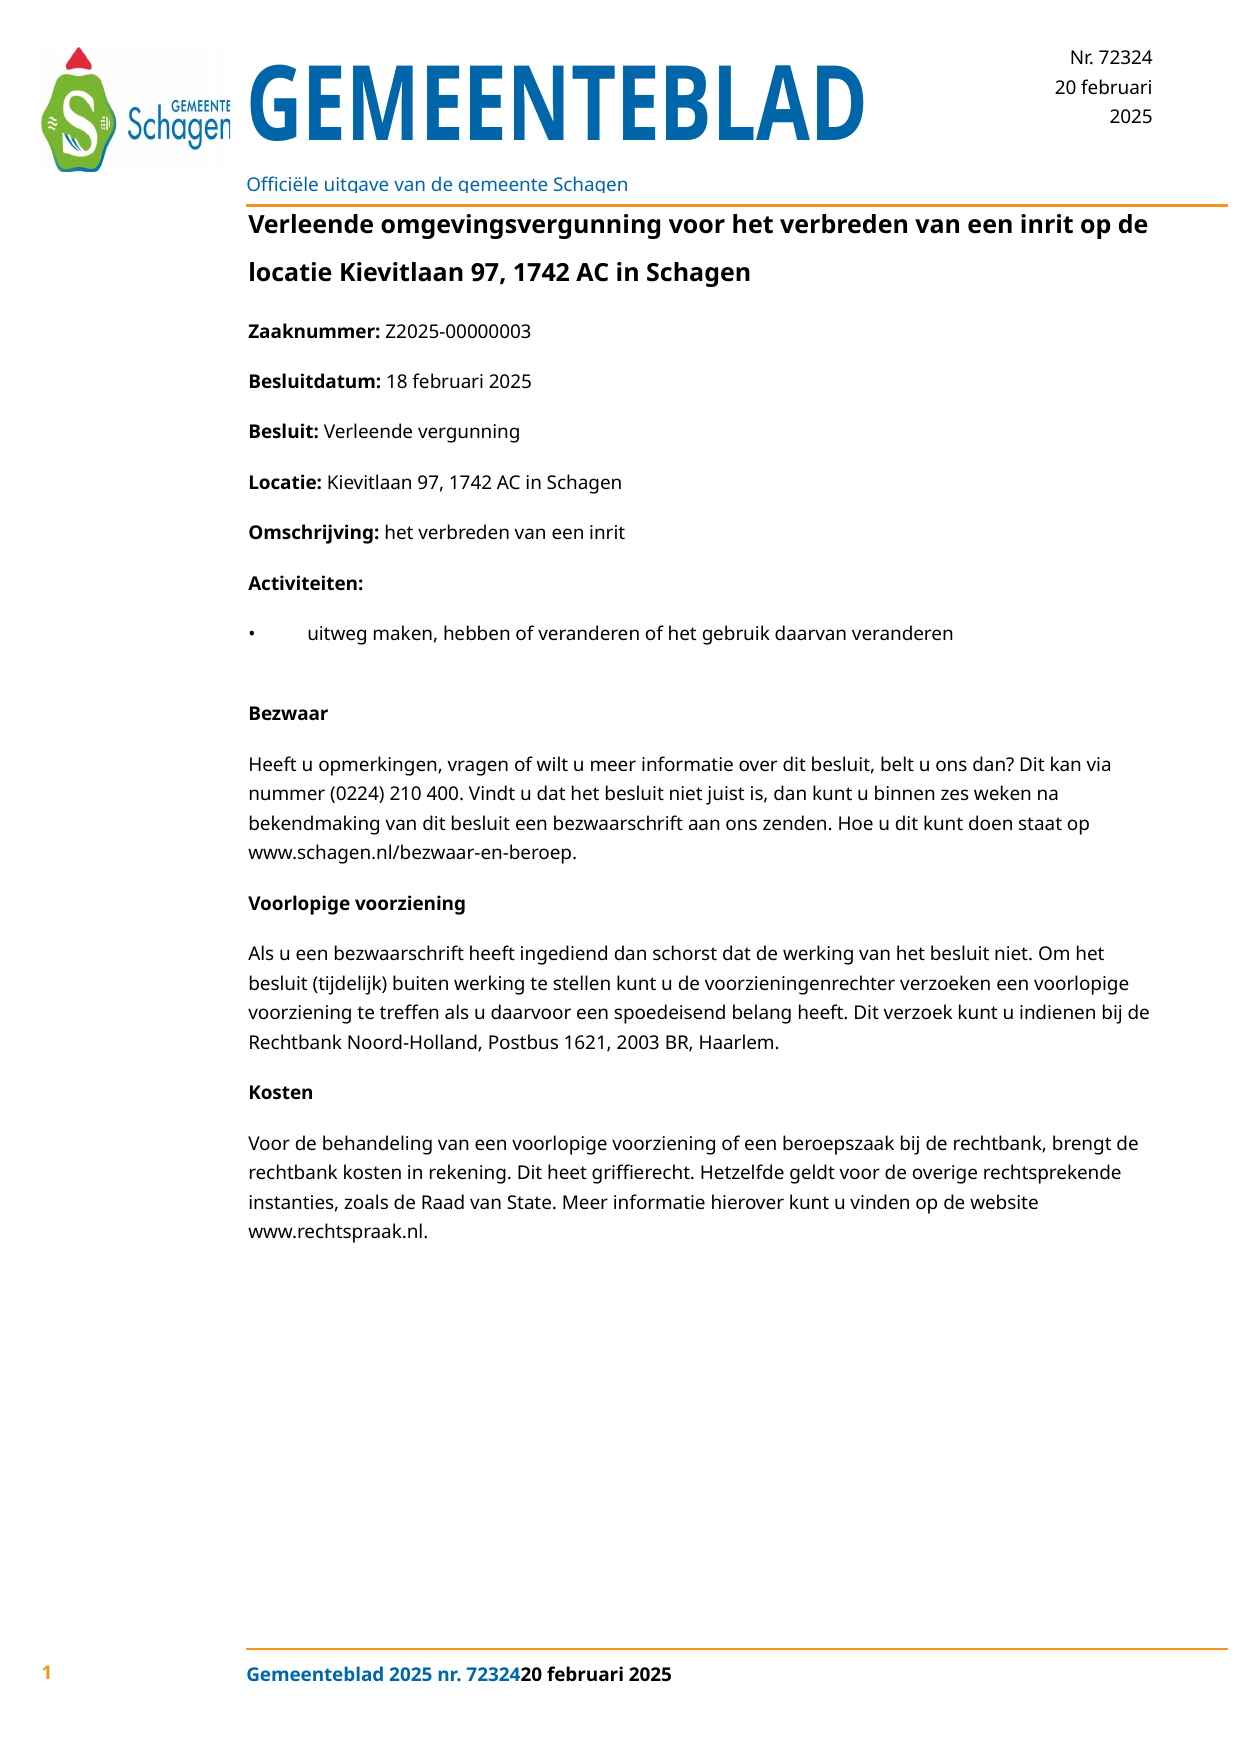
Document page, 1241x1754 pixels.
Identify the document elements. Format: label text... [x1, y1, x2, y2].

picture [41, 47, 231, 172]
text Voor de behandeling van een voorlopige voorziening of een beroepszaak bij de rechtbank, brengt de rechtbank kosten in rekening. Dit heet griffierecht. Hetzelfde geldt voor de overige rechtsprekende instanties, zoals de Raad van State. Meer informatie hierover kunt u vinden op de website www.rechtspraak.nl. [248, 1130, 1152, 1244]
text Voorlopige voorziening [248, 890, 1152, 916]
text Verleende omgevingsvergunning voor het verbreden van een inrit op de locatie Kievitlaan 97, 1742 AC in Schagen [248, 207, 1152, 288]
list uitweg maken, hebben of veranderen of het gebruik daarvan veranderen [248, 620, 1152, 646]
text Kosten [248, 1079, 1152, 1105]
text Besluitdatum: 18 februari 2025 [248, 368, 1152, 394]
text Activiteiten: [248, 570, 1152, 596]
text Locatie: Kievitlaan 97, 1742 AC in Schagen [248, 469, 1152, 495]
text Heeft u opmerkingen, vragen of wilt u meer informatie over dit besluit, belt u ons dan? Dit kan via nummer (0224) 210 400. Vindt u dat het besluit niet juist is, dan kunt u binnen zes weken na bekendmaking van dit besluit een bezwaarschrift aan ons zenden. Hoe u dit kunt doen staat op www.schagen.nl/bezwaar-en-beroep. [248, 751, 1152, 865]
text Als u een bezwaarschrift heeft ingediend dan schorst dat de werking van het besluit niet. Om het besluit (tijdelijk) buiten werking te stellen kunt u de voorzieningenrechter verzoeken een voorlopige voorziening te treffen als u daarvoor een spoedeisend belang heeft. Dit verzoek kunt u indienen bij de Rechtbank Noord-Holland, Postbus 1621, 2003 BR, Haarlem. [248, 940, 1152, 1055]
text Zaaknummer: Z2025-00000003 [248, 318, 1152, 344]
text Bezwaar [248, 700, 1152, 726]
text Besluit: Verleende vergunning [248, 419, 1152, 444]
text Omschrijving: het verbreden van een inrit [248, 519, 1152, 545]
